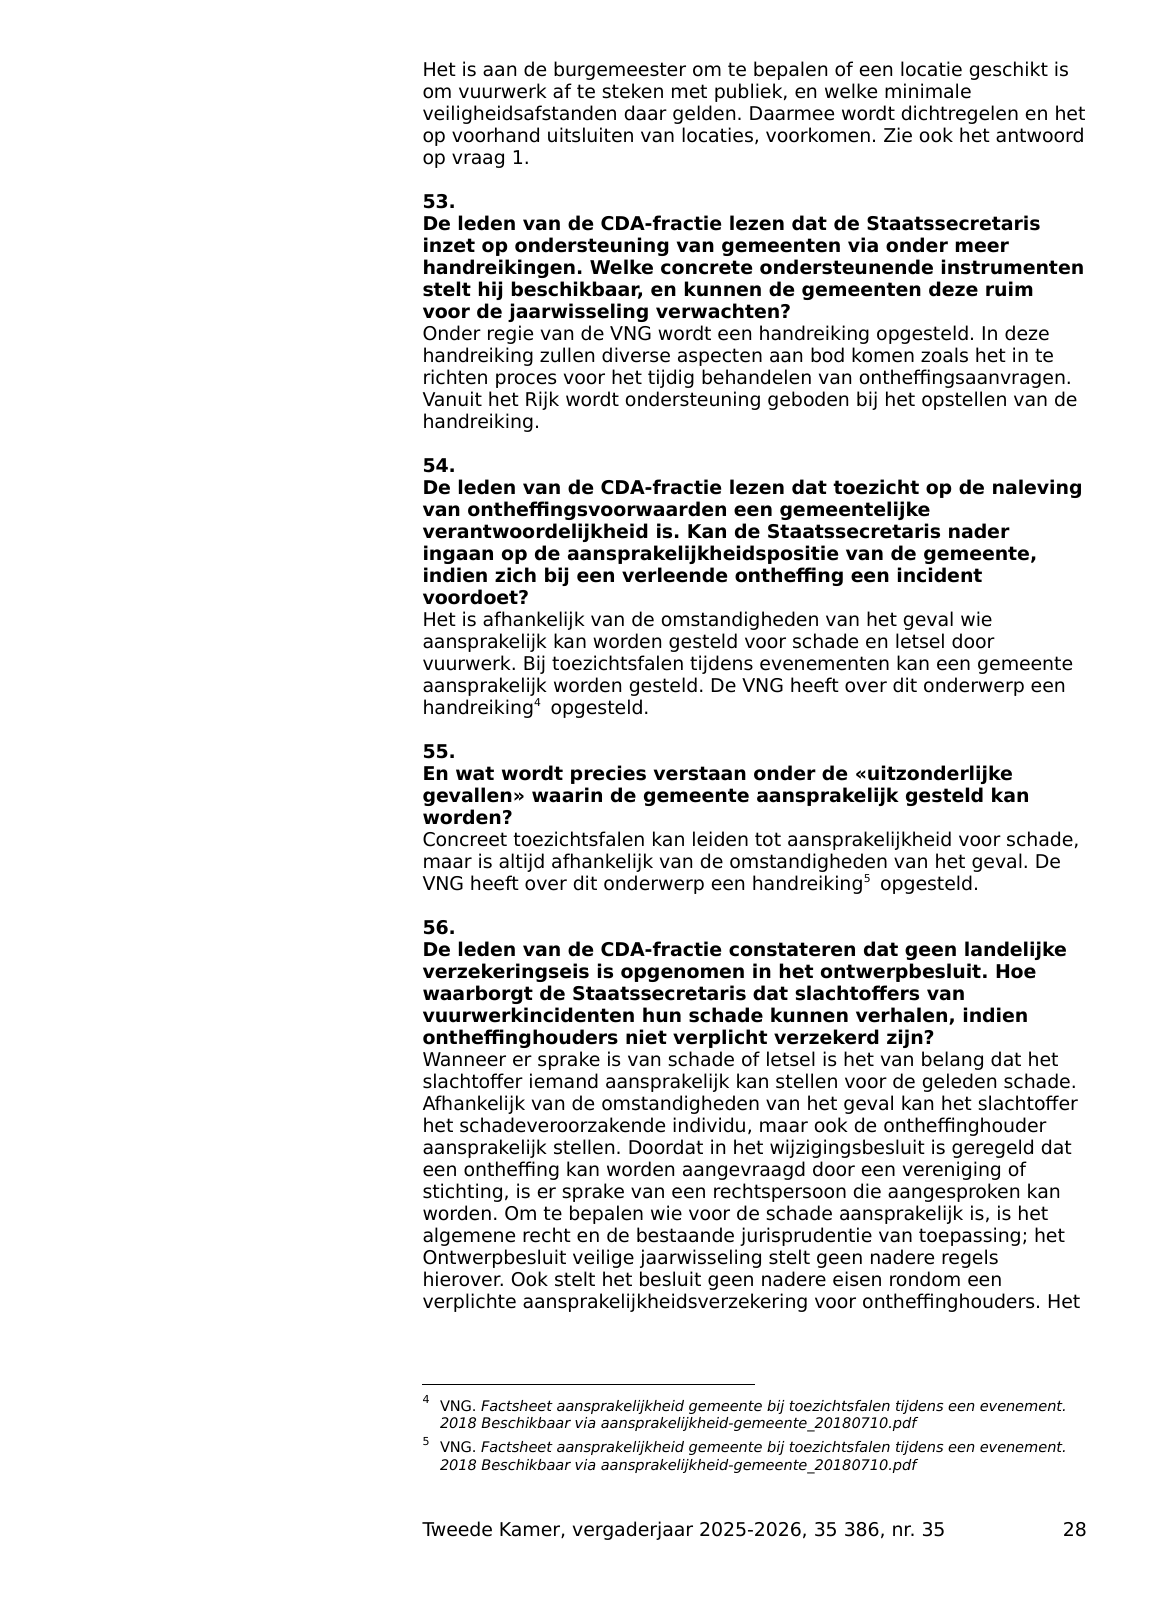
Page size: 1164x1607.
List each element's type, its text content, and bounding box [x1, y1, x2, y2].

text VNG. Factsheet aansprakelijkheid gemeente bij toezichtsfalen tijdens een evenement. 2018 Beschikbaar via aansprakelijkheid-gemeente_20180710.pdf [422, 1393, 1087, 1432]
text Onder regie van de VNG wordt een handreiking opgesteld. In deze handreiking zullen diverse aspecten aan bod komen zoals het in te richten proces voor het tijdig behandelen van ontheffingsaanvragen. Vanuit het Rijk wordt ondersteuning geboden bij het opstellen van de handreiking. [422, 323, 1087, 433]
text 53. [422, 191, 1087, 213]
text De leden van de CDA-fractie lezen dat toezicht op de naleving van ontheffingsvoorwaarden een gemeentelijke verantwoordelijkheid is. Kan de Staatssecretaris nader ingaan op de aansprakelijkheidspositie van de gemeente, indien zich bij een verleende ontheffing een incident voordoet? [422, 477, 1087, 609]
text Het is aan de burgemeester om te bepalen of een locatie geschikt is om vuurwerk af te steken met publiek, en welke minimale veiligheidsafstanden daar gelden. Daarmee wordt dichtregelen en het op voorhand uitsluiten van locaties, voorkomen. Zie ook het antwoord op vraag 1. [422, 59, 1087, 169]
text VNG. Factsheet aansprakelijkheid gemeente bij toezichtsfalen tijdens een evenement. 2018 Beschikbaar via aansprakelijkheid-gemeente_20180710.pdf [422, 1435, 1087, 1474]
text De leden van de CDA-fractie lezen dat de Staatssecretaris inzet op ondersteuning van gemeenten via onder meer handreikingen. Welke concrete ondersteunende instrumenten stelt hij beschikbaar, en kunnen de gemeenten deze ruim voor de jaarwisseling verwachten? [422, 213, 1087, 323]
text De leden van de CDA-fractie constateren dat geen landelijke verzekeringseis is opgenomen in het ontwerpbesluit. Hoe waarborgt de Staatssecretaris dat slachtoffers van vuurwerkincidenten hun schade kunnen verhalen, indien ontheffinghouders niet verplicht verzekerd zijn? [422, 939, 1087, 1049]
text 55. [422, 741, 1087, 763]
text Wanneer er sprake is van schade of letsel is het van belang dat het slachtoffer iemand aansprakelijk kan stellen voor de geleden schade. Afhankelijk van de omstandigheden van het geval kan het slachtoffer het schadeveroorzakende individu, maar ook de ontheffinghouder aansprakelijk stellen. Doordat in het wijzigingsbesluit is geregeld dat een ontheffing kan worden aangevraagd door een vereniging of stichting, is er sprake van een rechtspersoon die aangesproken kan worden. Om te bepalen wie voor de schade aansprakelijk is, is het algemene recht en de bestaande jurisprudentie van toepassing; het Ontwerpbesluit veilige jaarwisseling stelt geen nadere regels hierover. Ook stelt het besluit geen nadere eisen rondom een verplichte aansprakelijkheidsverzekering voor ontheffinghouders. Het [422, 1049, 1087, 1313]
text En wat wordt precies verstaan onder de «uitzonderlijke gevallen» waarin de gemeente aansprakelijk gesteld kan worden? [422, 763, 1087, 829]
text Concreet toezichtsfalen kan leiden tot aansprakelijkheid voor schade, maar is altijd afhankelijk van de omstandigheden van het geval. De VNG heeft over dit onderwerp een handreiking opgesteld. [422, 829, 1087, 895]
text 56. [422, 917, 1087, 939]
text 54. [422, 455, 1087, 477]
text Het is afhankelijk van de omstandigheden van het geval wie aansprakelijk kan worden gesteld voor schade en letsel door vuurwerk. Bij toezichtsfalen tijdens evenementen kan een gemeente aansprakelijk worden gesteld. De VNG heeft over dit onderwerp een handreiking opgesteld. [422, 609, 1087, 719]
